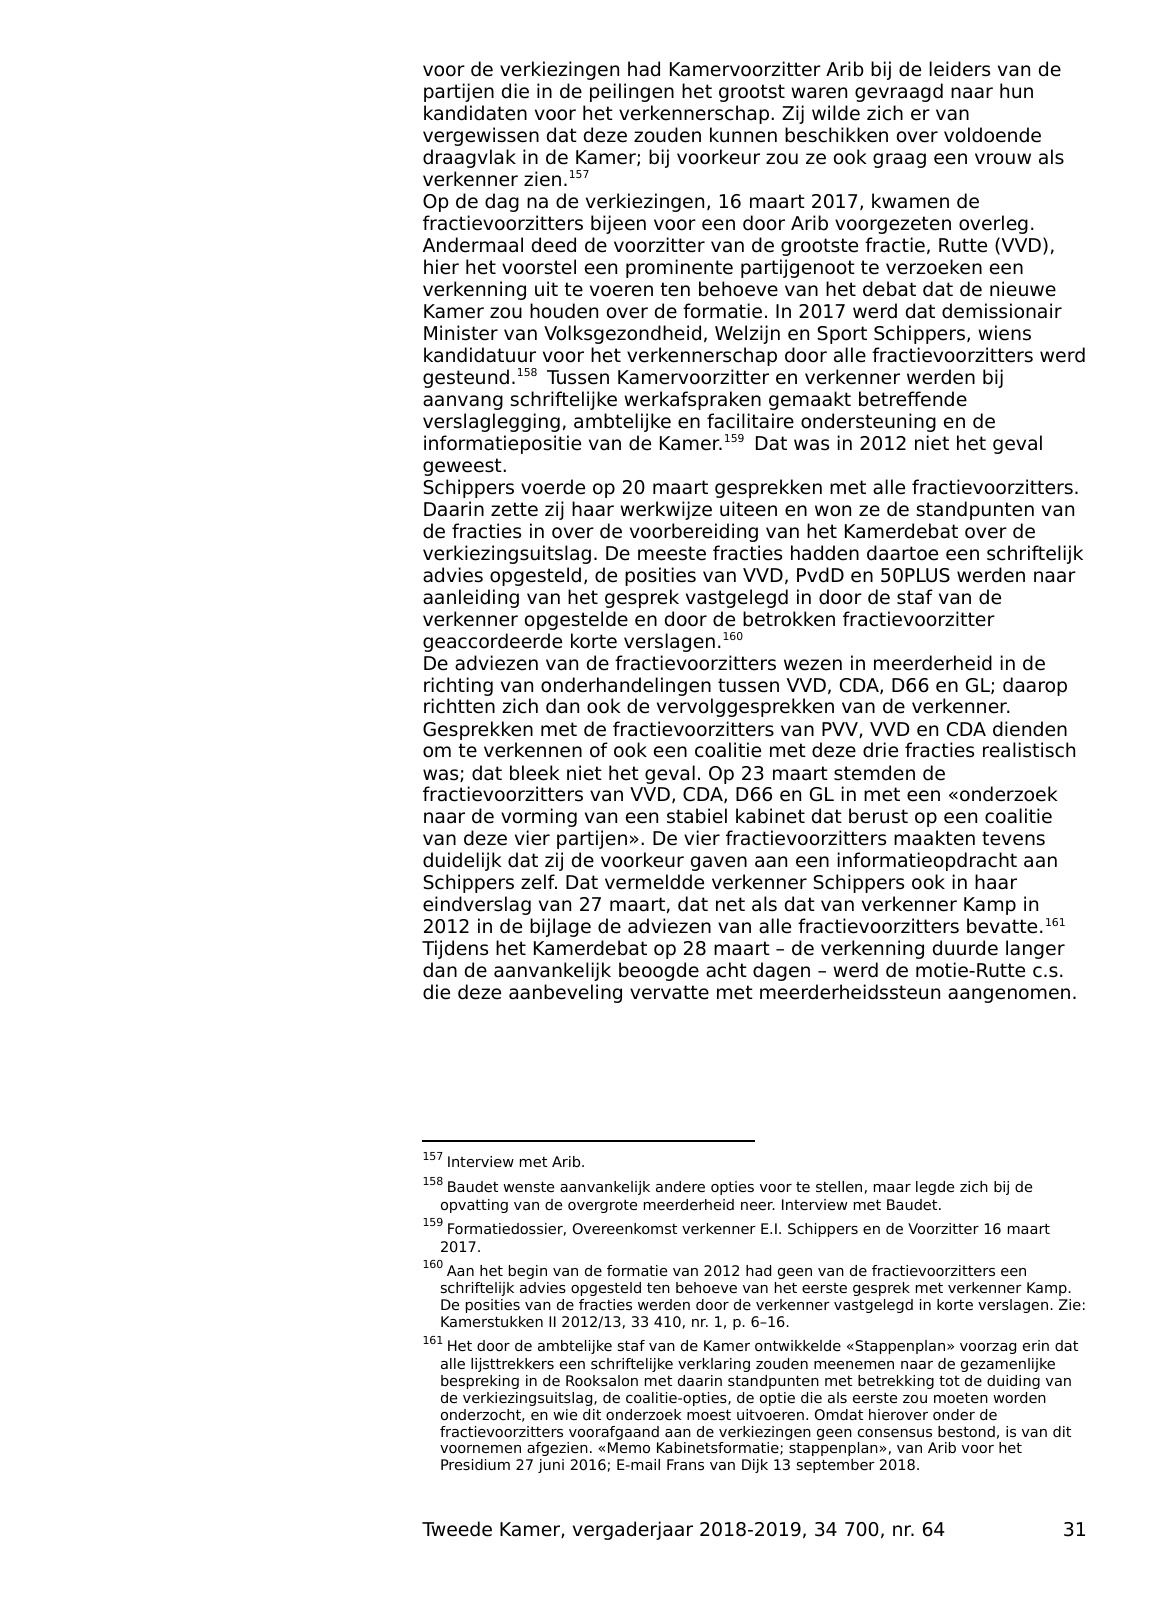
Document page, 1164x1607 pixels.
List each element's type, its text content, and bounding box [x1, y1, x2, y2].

text Interview met Arib. [422, 1150, 1087, 1172]
text Op de dag na de verkiezingen, 16 maart 2017, kwamen de fractievoorzitters bijeen voor een door Arib voorgezeten overleg. Andermaal deed de voorzitter van de grootste fractie, Rutte (VVD), hier het voorstel een prominente partijgenoot te verzoeken een verkenning uit te voeren ten behoeve van het debat dat de nieuwe Kamer zou houden over de formatie. In 2017 werd dat demissionair Minister van Volksgezondheid, Welzijn en Sport Schippers, wiens kandidatuur voor het verkennerschap door alle fractievoorzitters werd gesteund. Tussen Kamervoorzitter en verkenner werden bij aanvang schriftelijke werkafspraken gemaakt betreffende verslaglegging, ambtelijke en facilitaire ondersteuning en de informatiepositie van de Kamer. Dat was in 2012 niet het geval geweest. [422, 191, 1087, 477]
text De adviezen van de fractievoorzitters wezen in meerderheid in de richting van onderhandelingen tussen VVD, CDA, D66 en GL; daarop richtten zich dan ook de vervolggesprekken van de verkenner. Gesprekken met de fractievoorzitters van PVV, VVD en CDA dienden om te verkennen of ook een coalitie met deze drie fracties realistisch was; dat bleek niet het geval. Op 23 maart stemden de fractievoorzitters van VVD, CDA, D66 en GL in met een «onderzoek naar de vorming van een stabiel kabinet dat berust op een coalitie van deze vier partijen». De vier fractievoorzitters maakten tevens duidelijk dat zij de voorkeur gaven aan een informatieopdracht aan Schippers zelf. Dat vermeldde verkenner Schippers ook in haar eindverslag van 27 maart, dat net als dat van verkenner Kamp in 2012 in de bijlage de adviezen van alle fractievoorzitters bevatte. Tijdens het Kamerdebat op 28 maart – de verkenning duurde langer dan de aanvankelijk beoogde acht dagen – werd de motie-Rutte c.s. die deze aanbeveling vervatte met meerderheidssteun aangenomen. [422, 652, 1087, 1004]
text Aan het begin van de formatie van 2012 had geen van de fractievoorzitters een schriftelijk advies opgesteld ten behoeve van het eerste gesprek met verkenner Kamp. De posities van de fracties werden door de verkenner vastgelegd in korte verslagen. Zie: Kamerstukken II 2012/13, 33 410, nr. 1, p. 6–16. [422, 1258, 1087, 1331]
text Schippers voerde op 20 maart gesprekken met alle fractievoorzitters. Daarin zette zij haar werkwijze uiteen en won ze de standpunten van de fracties in over de voorbereiding van het Kamerdebat over de verkiezingsuitslag. De meeste fracties hadden daartoe een schriftelijk advies opgesteld, de posities van VVD, PvdD en 50PLUS werden naar aanleiding van het gesprek vastgelegd in door de staf van de verkenner opgestelde en door de betrokken fractievoorzitter geaccordeerde korte verslagen. [422, 477, 1087, 652]
text Het door de ambtelijke staf van de Kamer ontwikkelde «Stappenplan» voorzag erin dat alle lijsttrekkers een schriftelijke verklaring zouden meenemen naar de gezamenlijke bespreking in de Rooksalon met daarin standpunten met betrekking tot de duiding van de verkiezingsuitslag, de coalitie-opties, de optie die als eerste zou moeten worden onderzocht, en wie dit onderzoek moest uitvoeren. Omdat hierover onder de fractievoorzitters voorafgaand aan de verkiezingen geen consensus bestond, is van dit voornemen afgezien. «Memo Kabinetsformatie; stappenplan», van Arib voor het Presidium 27 juni 2016; E-mail Frans van Dijk 13 september 2018. [422, 1334, 1087, 1474]
text Baudet wenste aanvankelijk andere opties voor te stellen, maar legde zich bij de opvatting van de overgrote meerderheid neer. Interview met Baudet. [422, 1175, 1087, 1214]
text voor de verkiezingen had Kamervoorzitter Arib bij de leiders van de partijen die in de peilingen het grootst waren gevraagd naar hun kandidaten voor het verkennerschap. Zij wilde zich er van vergewissen dat deze zouden kunnen beschikken over voldoende draagvlak in de Kamer; bij voorkeur zou ze ook graag een vrouw als verkenner zien. [422, 59, 1087, 191]
text Formatiedossier, Overeenkomst verkenner E.I. Schippers en de Voorzitter 16 maart 2017. [422, 1217, 1087, 1256]
